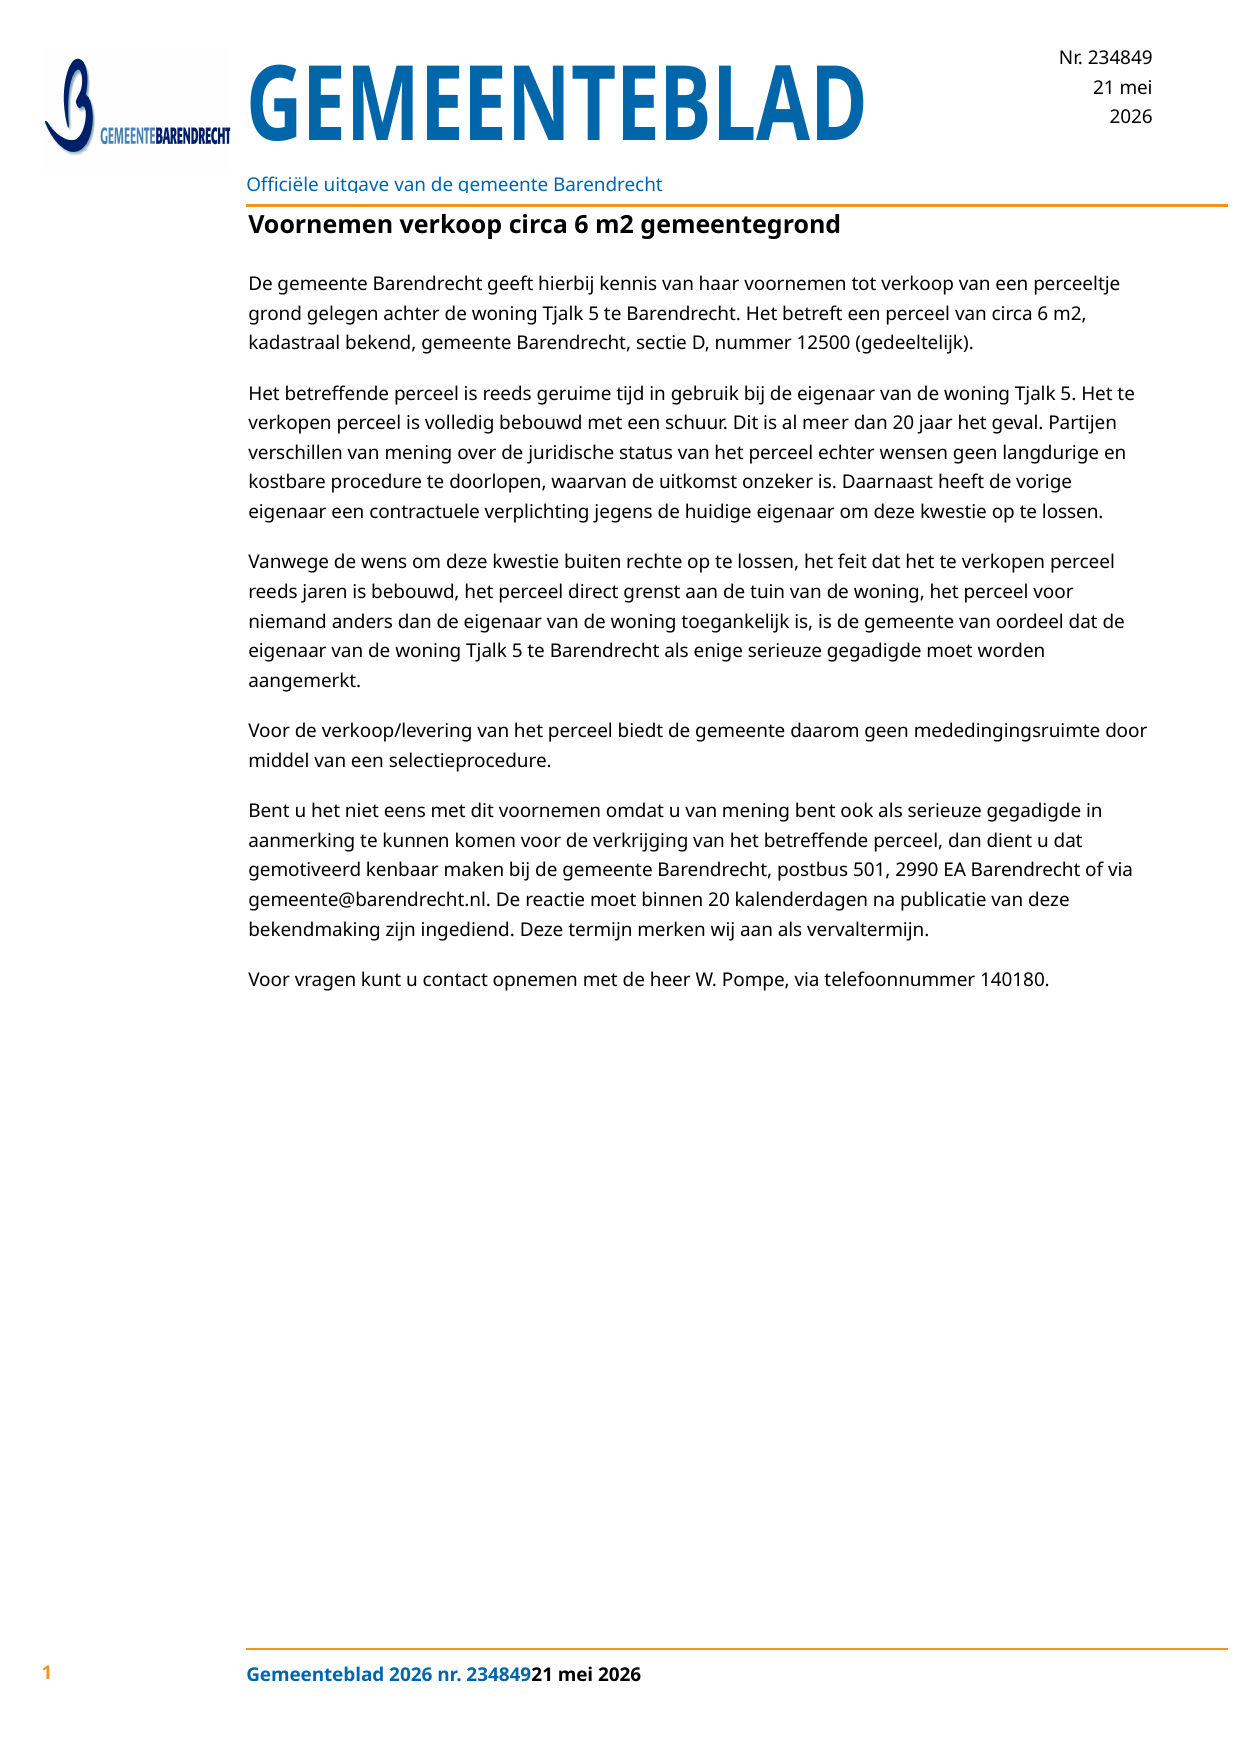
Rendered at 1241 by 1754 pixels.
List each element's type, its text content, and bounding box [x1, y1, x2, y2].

text Voor vragen kunt u contact opnemen met de heer W. Pompe, via telefoonnummer 140180. [248, 966, 1152, 992]
text Bent u het niet eens met dit voornemen omdat u van mening bent ook als serieuze gegadigde in aanmerking te kunnen komen voor de verkrijging van het betreffende perceel, dan dient u dat gemotiveerd kenbaar maken bij de gemeente Barendrecht, postbus 501, 2990 EA Barendrecht of via gemeente@barendrecht.nl. De reactie moet binnen 20 kalenderdagen na publicatie van deze bekendmaking zijn ingediend. Deze termijn merken wij aan als vervaltermijn. [248, 797, 1152, 941]
text Vanwege de wens om deze kwestie buiten rechte op te lossen, het feit dat het te verkopen perceel reeds jaren is bebouwd, het perceel direct grenst aan de tuin van de woning, het perceel voor niemand anders dan de eigenaar van de woning toegankelijk is, is de gemeente van oordeel dat de eigenaar van de woning Tjalk 5 te Barendrecht als enige serieuze gegadigde moet worden aangemerkt. [248, 549, 1152, 693]
picture [41, 47, 231, 172]
text Het betreffende perceel is reeds geruime tijd in gebruik bij de eigenaar van de woning Tjalk 5. Het te verkopen perceel is volledig bebouwd met een schuur. Dit is al meer dan 20 jaar het geval. Partijen verschillen van mening over de juridische status van het perceel echter wensen geen langdurige en kostbare procedure te doorlopen, waarvan de uitkomst onzeker is. Daarnaast heeft de vorige eigenaar een contractuele verplichting jegens de huidige eigenaar om deze kwestie op te lossen. [248, 380, 1152, 524]
text Voornemen verkoop circa 6 m2 gemeentegrond [248, 207, 1152, 241]
text Voor de verkoop/levering van het perceel biedt de gemeente daarom geen mededingingsruimte door middel van een selectieprocedure. [248, 717, 1152, 773]
text De gemeente Barendrecht geeft hierbij kennis van haar voornemen tot verkoop van een perceeltje grond gelegen achter de woning Tjalk 5 te Barendrecht. Het betreft een perceel van circa 6 m2, kadastraal bekend, gemeente Barendrecht, sectie D, nummer 12500 (gedeeltelijk). [248, 270, 1152, 355]
